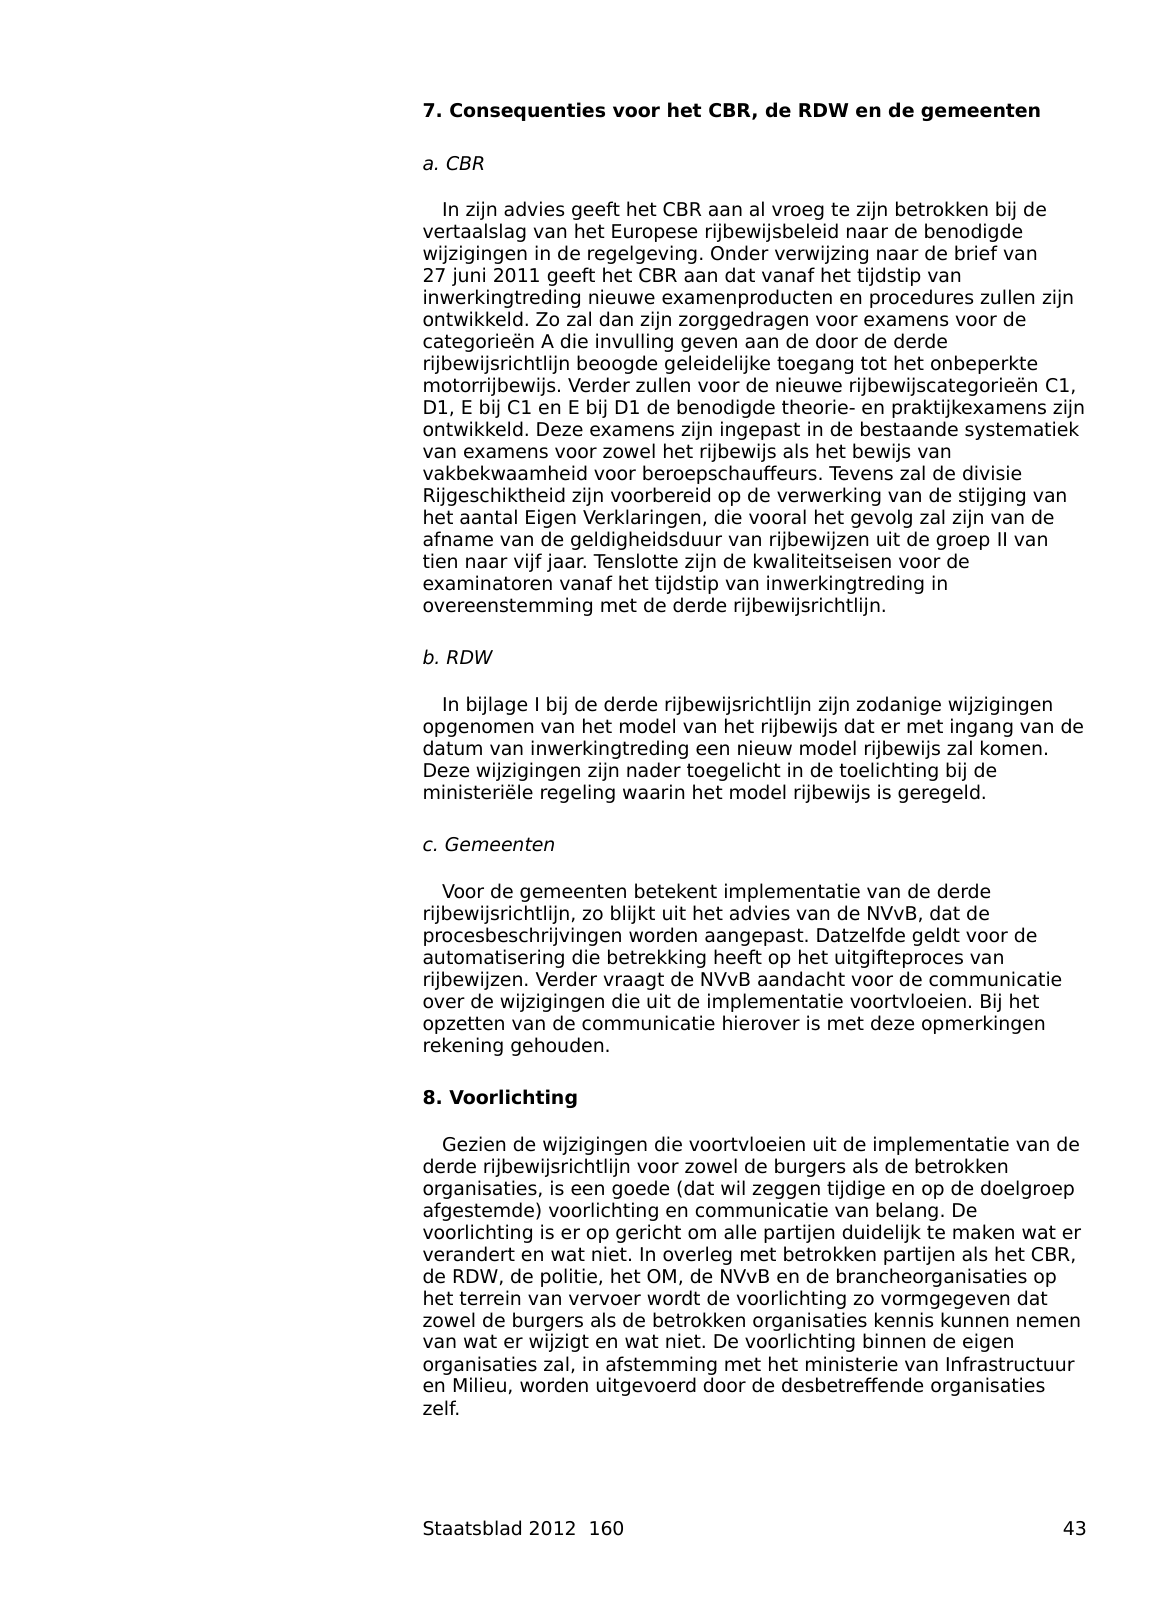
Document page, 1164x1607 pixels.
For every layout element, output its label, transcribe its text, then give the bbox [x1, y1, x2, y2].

subtitle b. RDW [422, 647, 1087, 669]
text Gezien de wijzigingen die voortvloeien uit de implementatie van de derde rijbewijsrichtlijn voor zowel de burgers als de betrokken organisaties, is een goede (dat wil zeggen tijdige en op de doelgroep afgestemde) voorlichting en communicatie van belang. De voorlichting is er op gericht om alle partijen duidelijk te maken wat er verandert en wat niet. In overleg met betrokken partijen als het CBR, de RDW, de politie, het OM, de NVvB en de brancheorganisaties op het terrein van vervoer wordt de voorlichting zo vormgegeven dat zowel de burgers als de betrokken organisaties kennis kunnen nemen van wat er wijzigt en wat niet. De voorlichting binnen de eigen organisaties zal, in afstemming met het ministerie van Infrastructuur en Milieu, worden uitgevoerd door de desbetreffende organisaties zelf. [422, 1134, 1087, 1419]
subtitle 7. Consequenties voor het CBR, de RDW en de gemeenten [422, 100, 1087, 122]
text In bijlage I bij de derde rijbewijsrichtlijn zijn zodanige wijzigingen opgenomen van het model van het rijbewijs dat er met ingang van de datum van inwerkingtreding een nieuw model rijbewijs zal komen. Deze wijzigingen zijn nader toegelicht in de toelichting bij de ministeriële regeling waarin het model rijbewijs is geregeld. [422, 694, 1087, 804]
subtitle c. Gemeenten [422, 834, 1087, 856]
subtitle a. CBR [422, 152, 1087, 174]
text Voor de gemeenten betekent implementatie van de derde rijbewijsrichtlijn, zo blijkt uit het advies van de NVvB, dat de procesbeschrijvingen worden aangepast. Datzelfde geldt voor de automatisering die betrekking heeft op het uitgifteproces van rijbewijzen. Verder vraagt de NVvB aandacht voor de communicatie over de wijzigingen die uit de implementatie voortvloeien. Bij het opzetten van de communicatie hierover is met deze opmerkingen rekening gehouden. [422, 881, 1087, 1057]
text In zijn advies geeft het CBR aan al vroeg te zijn betrokken bij de vertaalslag van het Europese rijbewijsbeleid naar de benodigde wijzigingen in de regelgeving. Onder verwijzing naar de brief van 27 juni 2011 geeft het CBR aan dat vanaf het tijdstip van inwerkingtreding nieuwe examenproducten en procedures zullen zijn ontwikkeld. Zo zal dan zijn zorggedragen voor examens voor de categorieën A die invulling geven aan de door de derde rijbewijsrichtlijn beoogde geleidelijke toegang tot het onbeperkte motorrijbewijs. Verder zullen voor de nieuwe rijbewijscategorieën C1, D1, E bij C1 en E bij D1 de benodigde theorie- en praktijkexamens zijn ontwikkeld. Deze examens zijn ingepast in de bestaande systematiek van examens voor zowel het rijbewijs als het bewijs van vakbekwaamheid voor beroepschauffeurs. Tevens zal de divisie Rijgeschiktheid zijn voorbereid op de verwerking van de stijging van het aantal Eigen Verklaringen, die vooral het gevolg zal zijn van de afname van de geldigheidsduur van rijbewijzen uit de groep II van tien naar vijf jaar. Tenslotte zijn de kwaliteitseisen voor de examinatoren vanaf het tijdstip van inwerkingtreding in overeenstemming met de derde rijbewijsrichtlijn. [422, 199, 1087, 617]
subtitle 8. Voorlichting [422, 1087, 1087, 1109]
